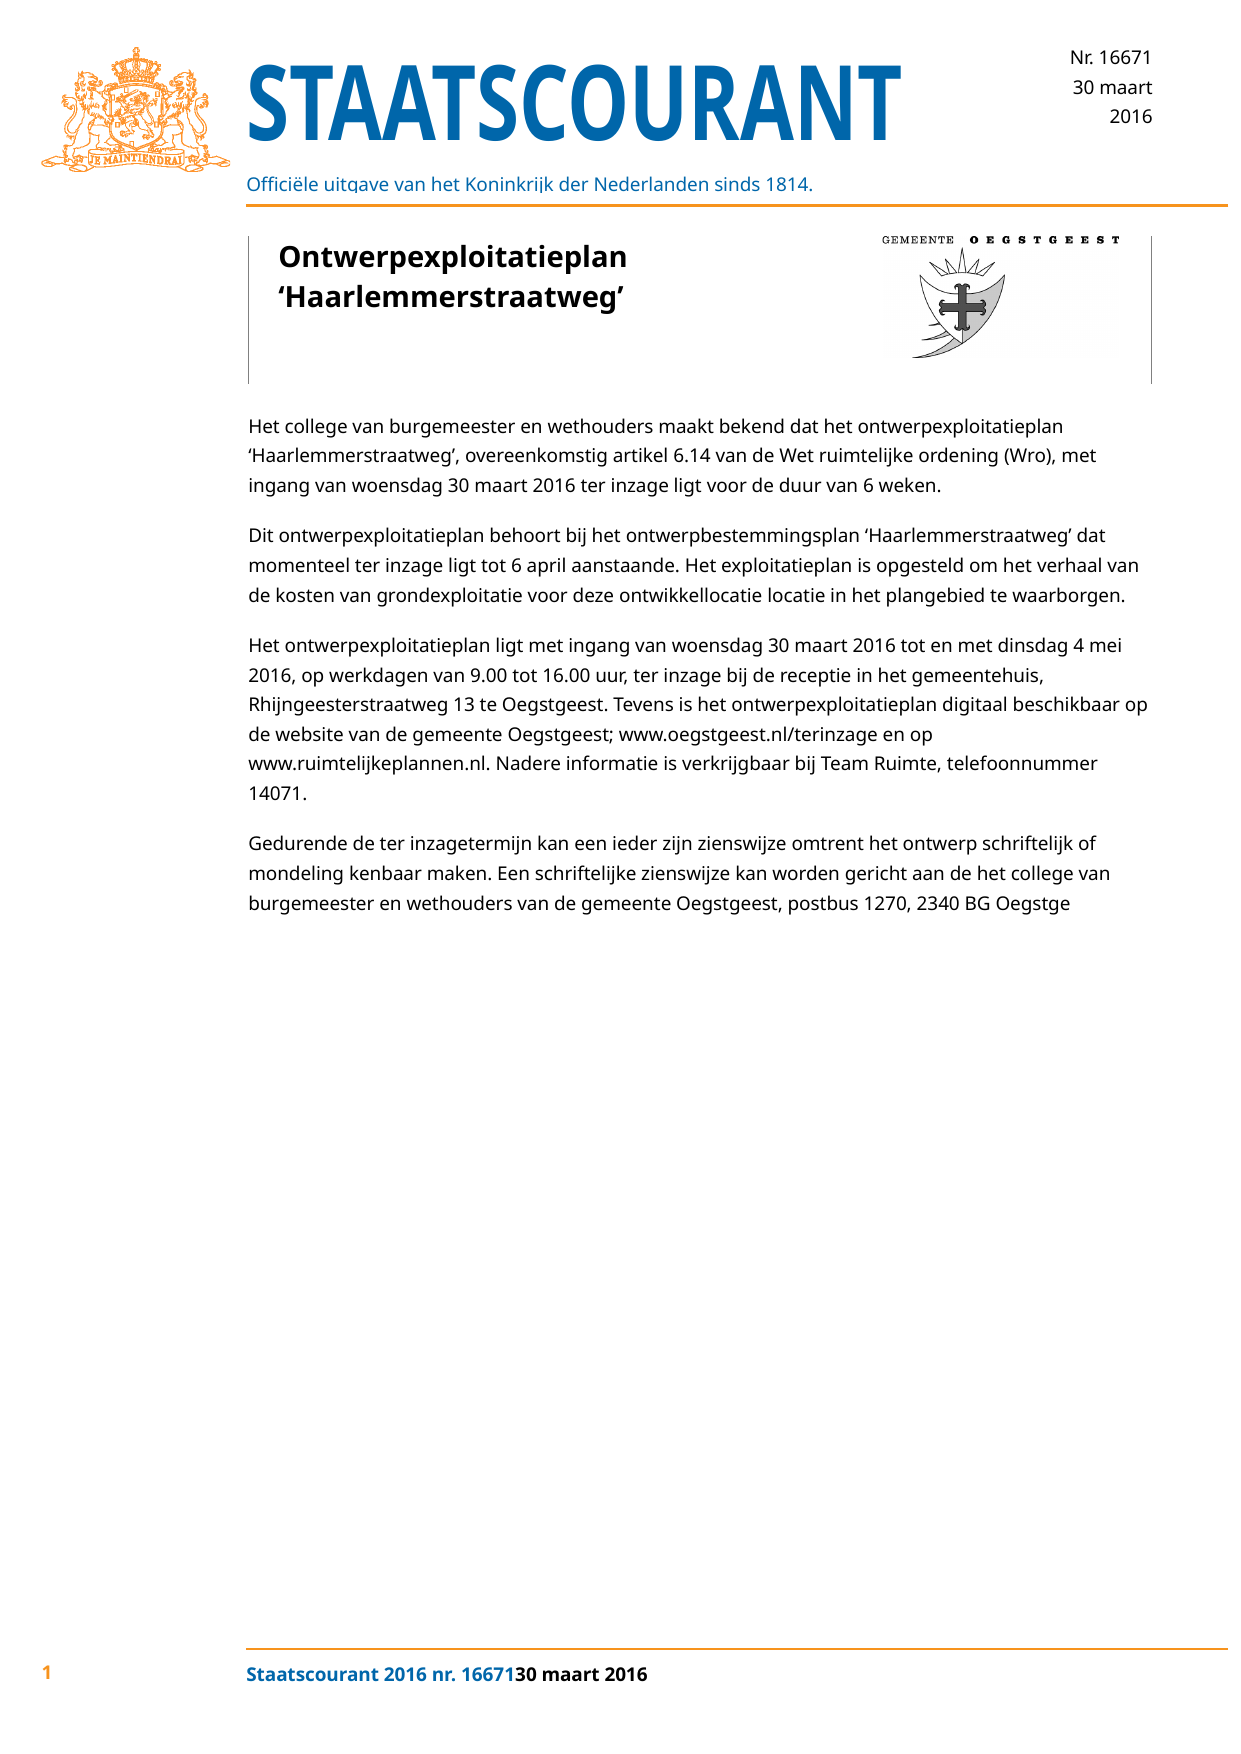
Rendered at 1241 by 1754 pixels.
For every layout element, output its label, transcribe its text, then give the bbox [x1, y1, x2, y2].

text Het ontwerpexploitatieplan ligt met ingang van woensdag 30 maart 2016 tot en met dinsdag 4 mei 2016, op werkdagen van 9.00 tot 16.00 uur, ter inzage bij de receptie in het gemeentehuis, Rhijngeesterstraatweg 13 te Oegstgeest. Tevens is het ontwerpexploitatieplan digitaal beschikbaar op de website van de gemeente Oegstgeest; www.oegstgeest.nl/terinzage en op www.ruimtelijkeplannen.nl. Nadere informatie is verkrijgbaar bij Team Ruimte, telefoonnummer 14071. [248, 632, 1152, 806]
text Het college van burgemeester en wethouders maakt bekend dat het ontwerpexploitatieplan ‘Haarlemmerstraatweg’, overeenkomstig artikel 6.14 van de Wet ruimtelijke ordening (Wro), met ingang van woensdag 30 maart 2016 ter inzage ligt voor de duur van 6 weken. [248, 413, 1152, 498]
text Dit ontwerpexploitatieplan behoort bij het ontwerpbestemmingsplan ‘Haarlemmerstraatweg’ dat momenteel ter inzage ligt tot 6 april aanstaande. Het exploitatieplan is opgesteld om het verhaal van de kosten van grondexploitatie voor deze ontwikkellocatie locatie in het plangebied te waarborgen. [248, 523, 1152, 608]
table_header Ontwerpexploitatieplan ‘Haarlemmerstraatweg’ [249, 236, 850, 384]
picture [882, 236, 1119, 358]
table_header [850, 236, 1151, 384]
text Gedurende de ter inzagetermijn kan een ieder zijn zienswijze omtrent het ontwerp schriftelijk of mondeling kenbaar maken. Een schriftelijke zienswijze kan worden gericht aan de het college van burgemeester en wethouders van de gemeente Oegstgeest, postbus 1270, 2340 BG Oegstge [248, 831, 1152, 916]
picture [41, 47, 231, 172]
